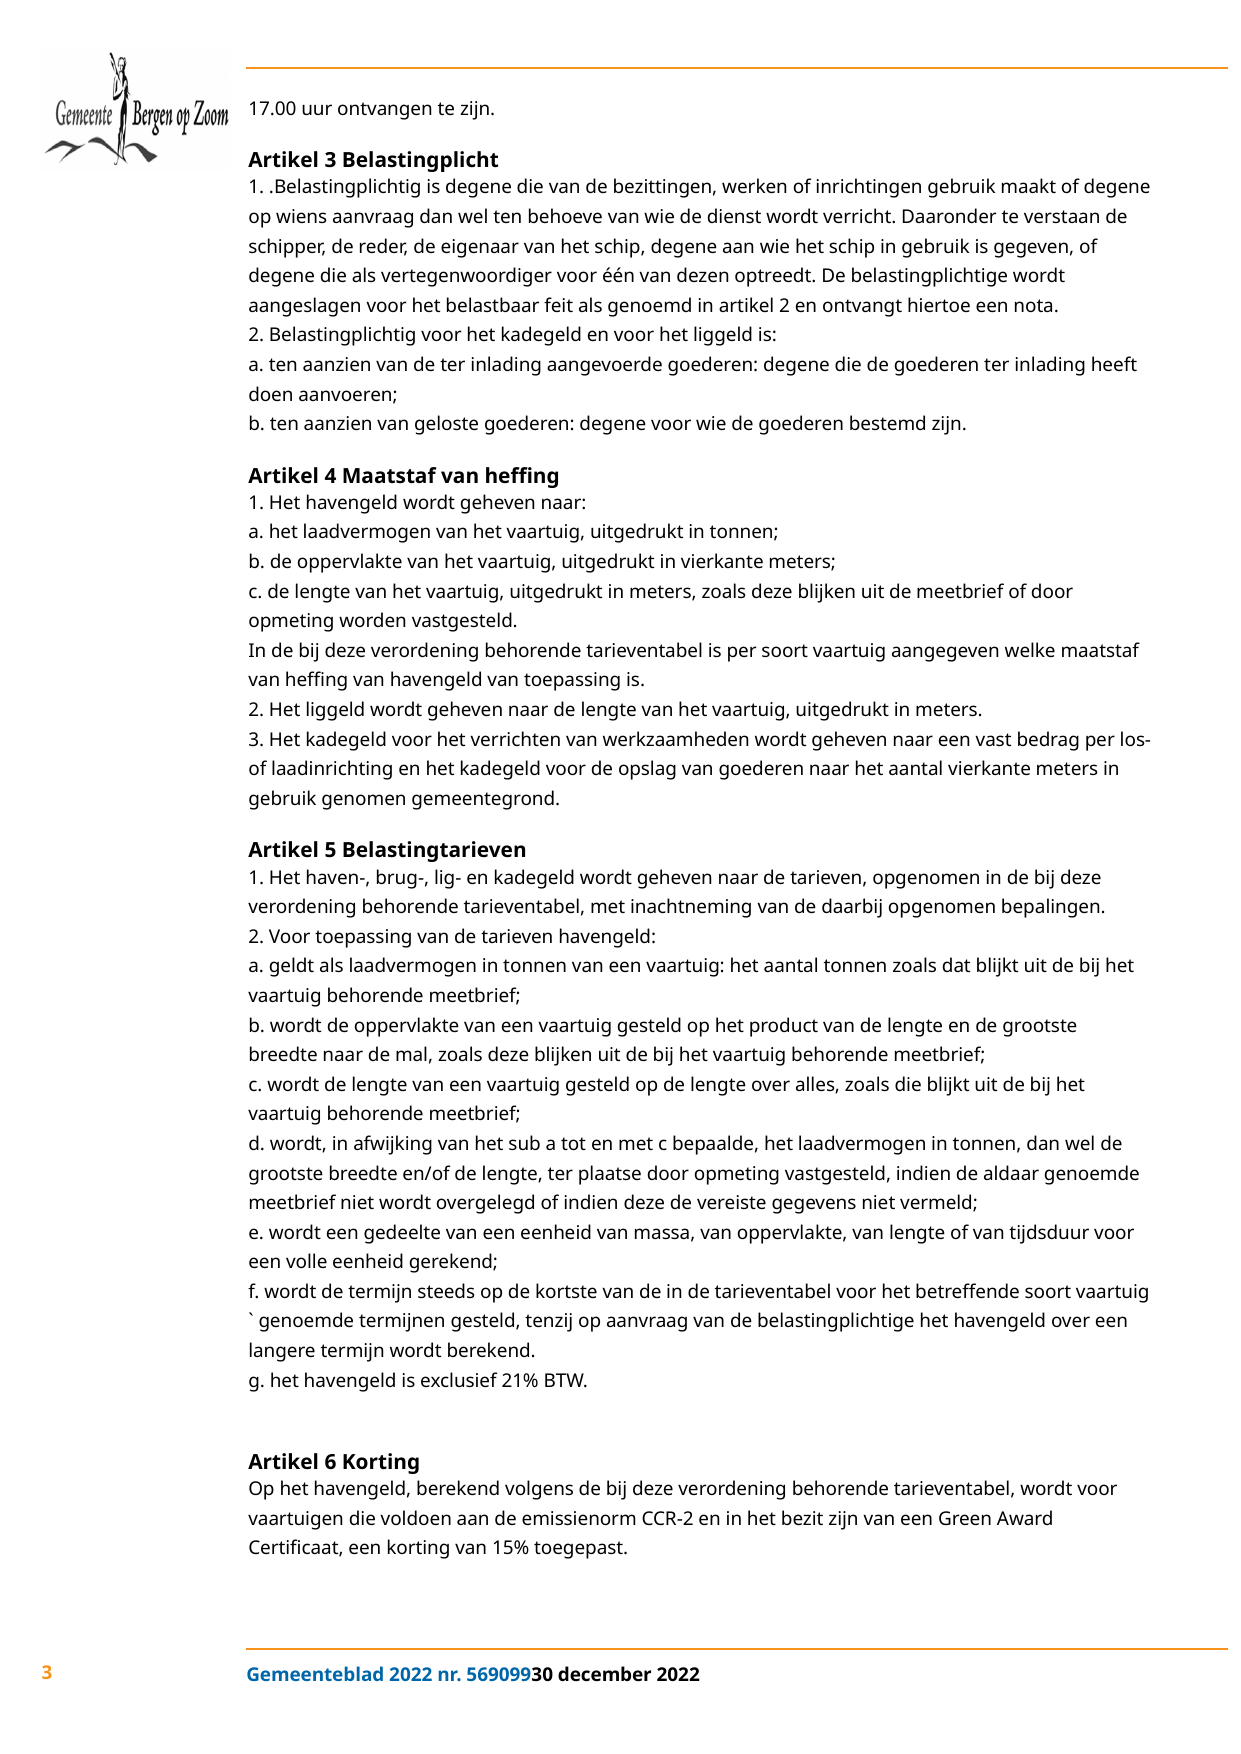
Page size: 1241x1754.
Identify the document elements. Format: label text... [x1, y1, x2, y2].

text 1. Het haven-, brug-, lig- en kadegeld wordt geheven naar de tarieven, opgenomen in de bij deze verordening behorende tarieventabel, met inachtneming van de daarbij opgenomen bepalingen. [248, 864, 1152, 919]
text 2. Belastingplichtig voor het kadegeld en voor het liggeld is: [248, 322, 1152, 347]
text 17.00 uur ontvangen te zijn. [248, 95, 1152, 121]
text f. wordt de termijn steeds op de kortste van de in de tarieventabel voor het betreffende soort vaartuig ` genoemde termijnen gesteld, tenzij op aanvraag van de belastingplichtige het havengeld over een langere termijn wordt berekend. [248, 1278, 1152, 1363]
text Artikel 6 Korting [248, 1447, 1152, 1475]
picture [41, 47, 231, 172]
text c. de lengte van het vaartuig, uitgedrukt in meters, zoals deze blijken uit de meetbrief of door opmeting worden vastgesteld. [248, 578, 1152, 633]
text b. wordt de oppervlakte van een vaartuig gesteld op het product van de lengte en de grootste breedte naar de mal, zoals deze blijken uit de bij het vaartuig behorende meetbrief; [248, 1012, 1152, 1067]
text a. ten aanzien van de ter inlading aangevoerde goederen: degene die de goederen ter inlading heeft doen aanvoeren; [248, 351, 1152, 406]
text Op het havengeld, berekend volgens de bij deze verordening behorende tarieventabel, wordt voor vaartuigen die voldoen aan de emissienorm CCR-2 en in het bezit zijn van een Green Award Certificaat, een korting van 15% toegepast. [248, 1475, 1152, 1560]
text a. het laadvermogen van het vaartuig, uitgedrukt in tonnen; [248, 519, 1152, 544]
text b. ten aanzien van geloste goederen: degene voor wie de goederen bestemd zijn. [248, 410, 1152, 436]
text d. wordt, in afwijking van het sub a tot en met c bepaalde, het laadvermogen in tonnen, dan wel de grootste breedte en/of de lengte, ter plaatse door opmeting vastgesteld, indien de aldaar genoemde meetbrief niet wordt overgelegd of indien deze de vereiste gegevens niet vermeld; [248, 1130, 1152, 1215]
text 3. Het kadegeld voor het verrichten van werkzaamheden wordt geheven naar een vast bedrag per los- of laadinrichting en het kadegeld voor de opslag van goederen naar het aantal vierkante meters in gebruik genomen gemeentegrond. [248, 726, 1152, 811]
text Artikel 4 Maatstaf van heffing [248, 461, 1152, 489]
text In de bij deze verordening behorende tarieventabel is per soort vaartuig aangegeven welke maatstaf van heffing van havengeld van toepassing is. [248, 637, 1152, 692]
text 1. .Belastingplichtig is degene die van de bezittingen, werken of inrichtingen gebruik maakt of degene op wiens aanvraag dan wel ten behoeve van wie de dienst wordt verricht. Daaronder te verstaan de schipper, de reder, de eigenaar van het schip, degene aan wie het schip in gebruik is gegeven, of degene die als vertegenwoordiger voor één van dezen optreedt. De belastingplichtige wordt aangeslagen voor het belastbaar feit als genoemd in artikel 2 en ontvangt hiertoe een nota. [248, 174, 1152, 318]
text c. wordt de lengte van een vaartuig gesteld op de lengte over alles, zoals die blijkt uit de bij het vaartuig behorende meetbrief; [248, 1071, 1152, 1126]
text Artikel 3 Belastingplicht [248, 145, 1152, 174]
text e. wordt een gedeelte van een eenheid van massa, van oppervlakte, van lengte of van tijdsduur voor een volle eenheid gerekend; [248, 1219, 1152, 1274]
text Artikel 5 Belastingtarieven [248, 835, 1152, 864]
text 2. Het liggeld wordt geheven naar de lengte van het vaartuig, uitgedrukt in meters. [248, 696, 1152, 722]
text a. geldt als laadvermogen in tonnen van een vaartuig: het aantal tonnen zoals dat blijkt uit de bij het vaartuig behorende meetbrief; [248, 953, 1152, 1008]
text 1. Het havengeld wordt geheven naar: [248, 489, 1152, 515]
text g. het havengeld is exclusief 21% BTW. [248, 1367, 1152, 1392]
text 2. Voor toepassing van de tarieven havengeld: [248, 923, 1152, 949]
text b. de oppervlakte van het vaartuig, uitgedrukt in vierkante meters; [248, 548, 1152, 574]
